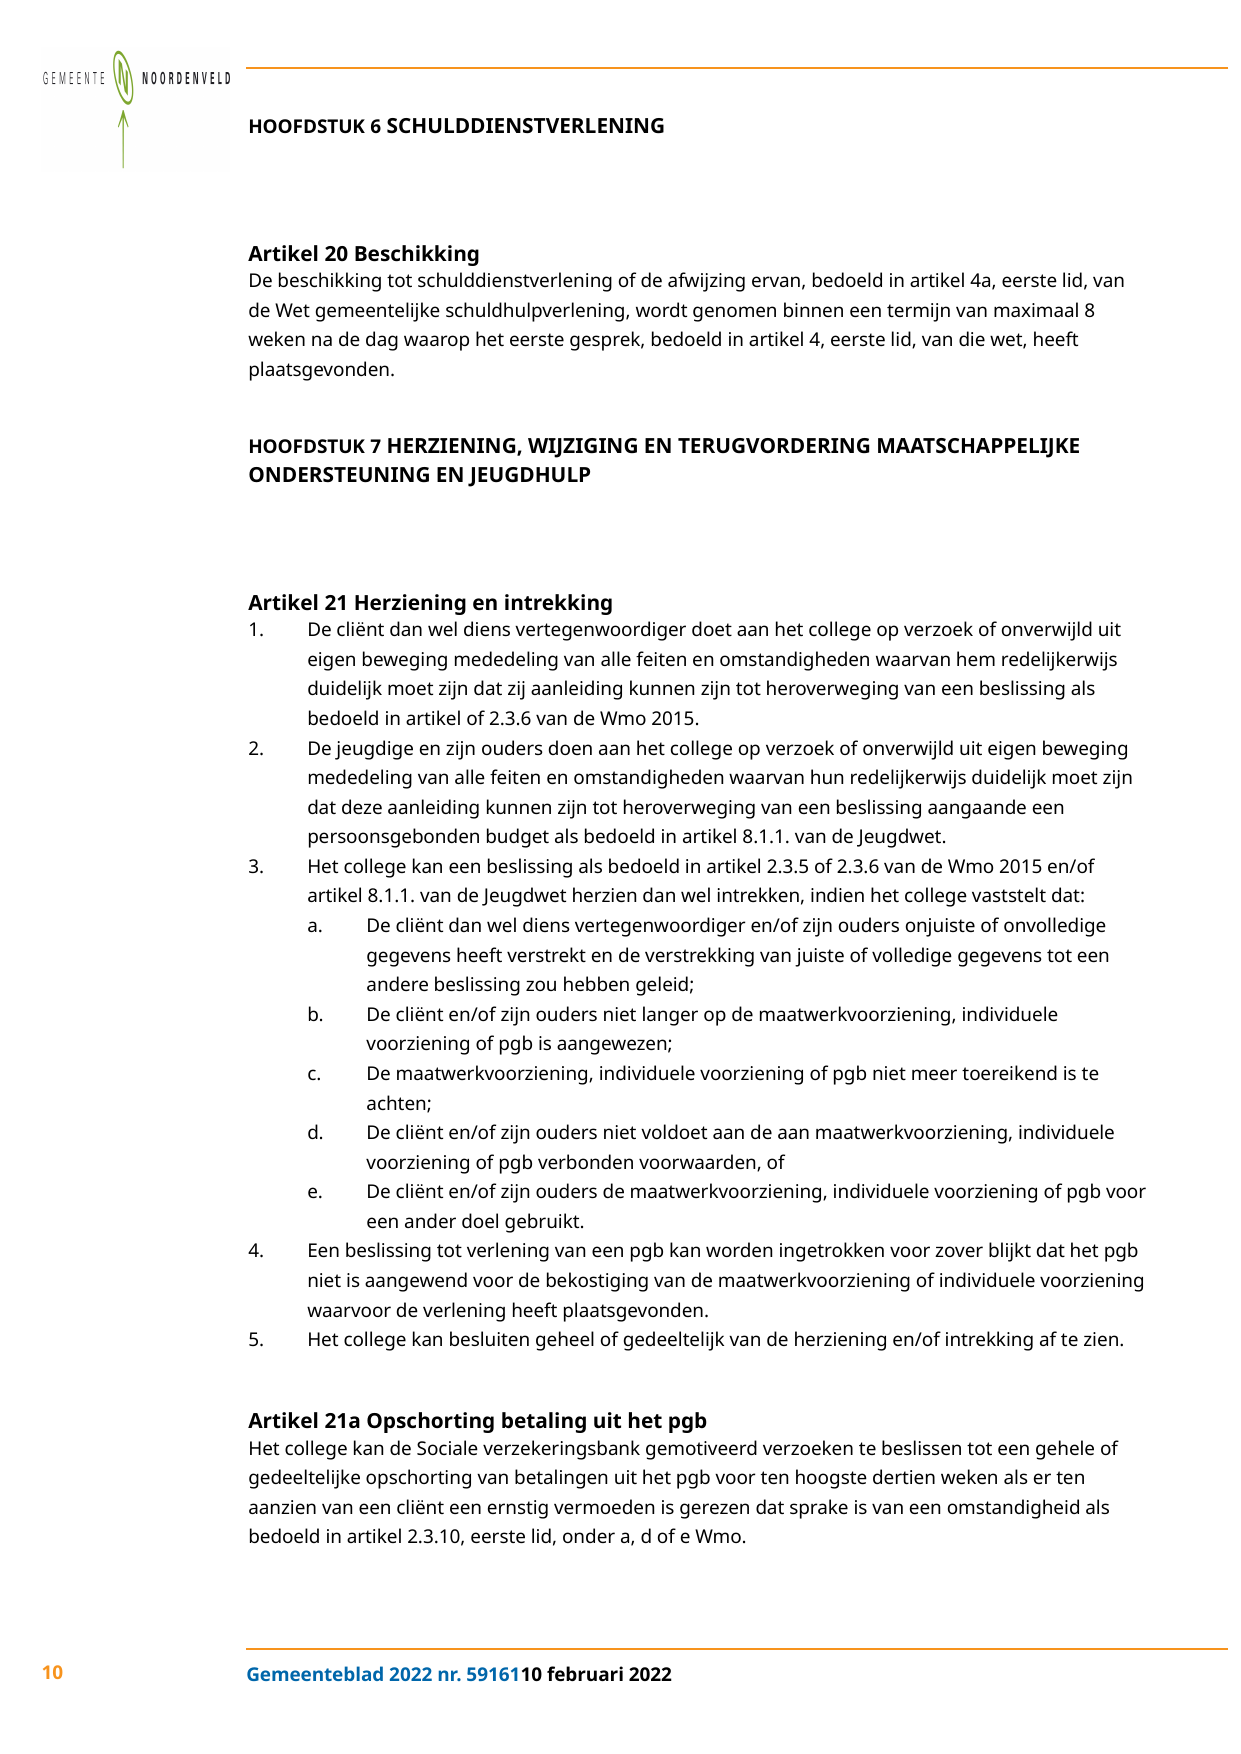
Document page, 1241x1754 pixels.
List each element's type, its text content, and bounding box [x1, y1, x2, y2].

text Artikel 21 Herziening en intrekking [248, 588, 1152, 616]
list Een beslissing tot verlening van een pgb kan worden ingetrokken voor zover blijkt dat het pgb niet is aangewend voor de bekostiging van de maatwerkvoorziening of individuele voorziening waarvoor de verlening heeft plaatsgevonden. [248, 1238, 1152, 1322]
text HOOFDSTUK 7 HERZIENING, WIJZIGING EN TERUGVORDERING MAATSCHAPPELIJKE ONDERSTEUNING EN JEUGDHULP [248, 431, 1152, 488]
text Artikel 20 Beschikking [248, 239, 1152, 267]
list Het college kan besluiten geheel of gedeeltelijk van de herziening en/of intrekking af te zien. [248, 1326, 1152, 1352]
list De cliënt en/of zijn ouders niet voldoet aan de aan maatwerkvoorziening, individuele voorziening of pgb verbonden voorwaarden, of [307, 1119, 1152, 1174]
text De beschikking tot schulddienstverlening of de afwijzing ervan, bedoeld in artikel 4a, eerste lid, van de Wet gemeentelijke schuldhulpverlening, wordt genomen binnen een termijn van maximaal 8 weken na de dag waarop het eerste gesprek, bedoeld in artikel 4, eerste lid, van die wet, heeft plaatsgevonden. [248, 267, 1152, 382]
list De cliënt dan wel diens vertegenwoordiger doet aan het college op verzoek of onverwijld uit eigen beweging mededeling van alle feiten en omstandigheden waarvan hem redelijkerwijs duidelijk moet zijn dat zij aanleiding kunnen zijn tot heroverweging van een beslissing als bedoeld in artikel of 2.3.6 van de Wmo 2015. [248, 616, 1152, 731]
text Artikel 21a Opschorting betaling uit het pgb [248, 1406, 1152, 1435]
text Het college kan de Sociale verzekeringsbank gemotiveerd verzoeken te beslissen tot een gehele of gedeeltelijke opschorting van betalingen uit het pgb voor ten hoogste dertien weken als er ten aanzien van een cliënt een ernstig vermoeden is gerezen dat sprake is van een omstandigheid als bedoeld in artikel 2.3.10, eerste lid, onder a, d of e Wmo. [248, 1435, 1152, 1549]
list Het college kan een beslissing als bedoeld in artikel 2.3.5 of 2.3.6 van de Wmo 2015 en/of artikel 8.1.1. van de Jeugdwet herzien dan wel intrekken, indien het college vaststelt dat: [248, 853, 1152, 908]
list De cliënt en/of zijn ouders de maatwerkvoorziening, individuele voorziening of pgb voor een ander doel gebruikt. [307, 1178, 1152, 1234]
list De maatwerkvoorziening, individuele voorziening of pgb niet meer toereikend is te achten; [307, 1060, 1152, 1115]
picture [41, 47, 231, 172]
list De jeugdige en zijn ouders doen aan het college op verzoek of onverwijld uit eigen beweging mededeling van alle feiten en omstandigheden waarvan hun redelijkerwijs duidelijk moet zijn dat deze aanleiding kunnen zijn tot heroverweging van een beslissing aangaande een persoonsgebonden budget als bedoeld in artikel 8.1.1. van de Jeugdwet. [248, 735, 1152, 849]
text HOOFDSTUK 6 SCHULDDIENSTVERLENING [248, 111, 1152, 139]
list De cliënt en/of zijn ouders niet langer op de maatwerkvoorziening, individuele voorziening of pgb is aangewezen; [307, 1001, 1152, 1056]
list De cliënt dan wel diens vertegenwoordiger en/of zijn ouders onjuiste of onvolledige gegevens heeft verstrekt en de verstrekking van juiste of volledige gegevens tot een andere beslissing zou hebben geleid; [307, 912, 1152, 997]
